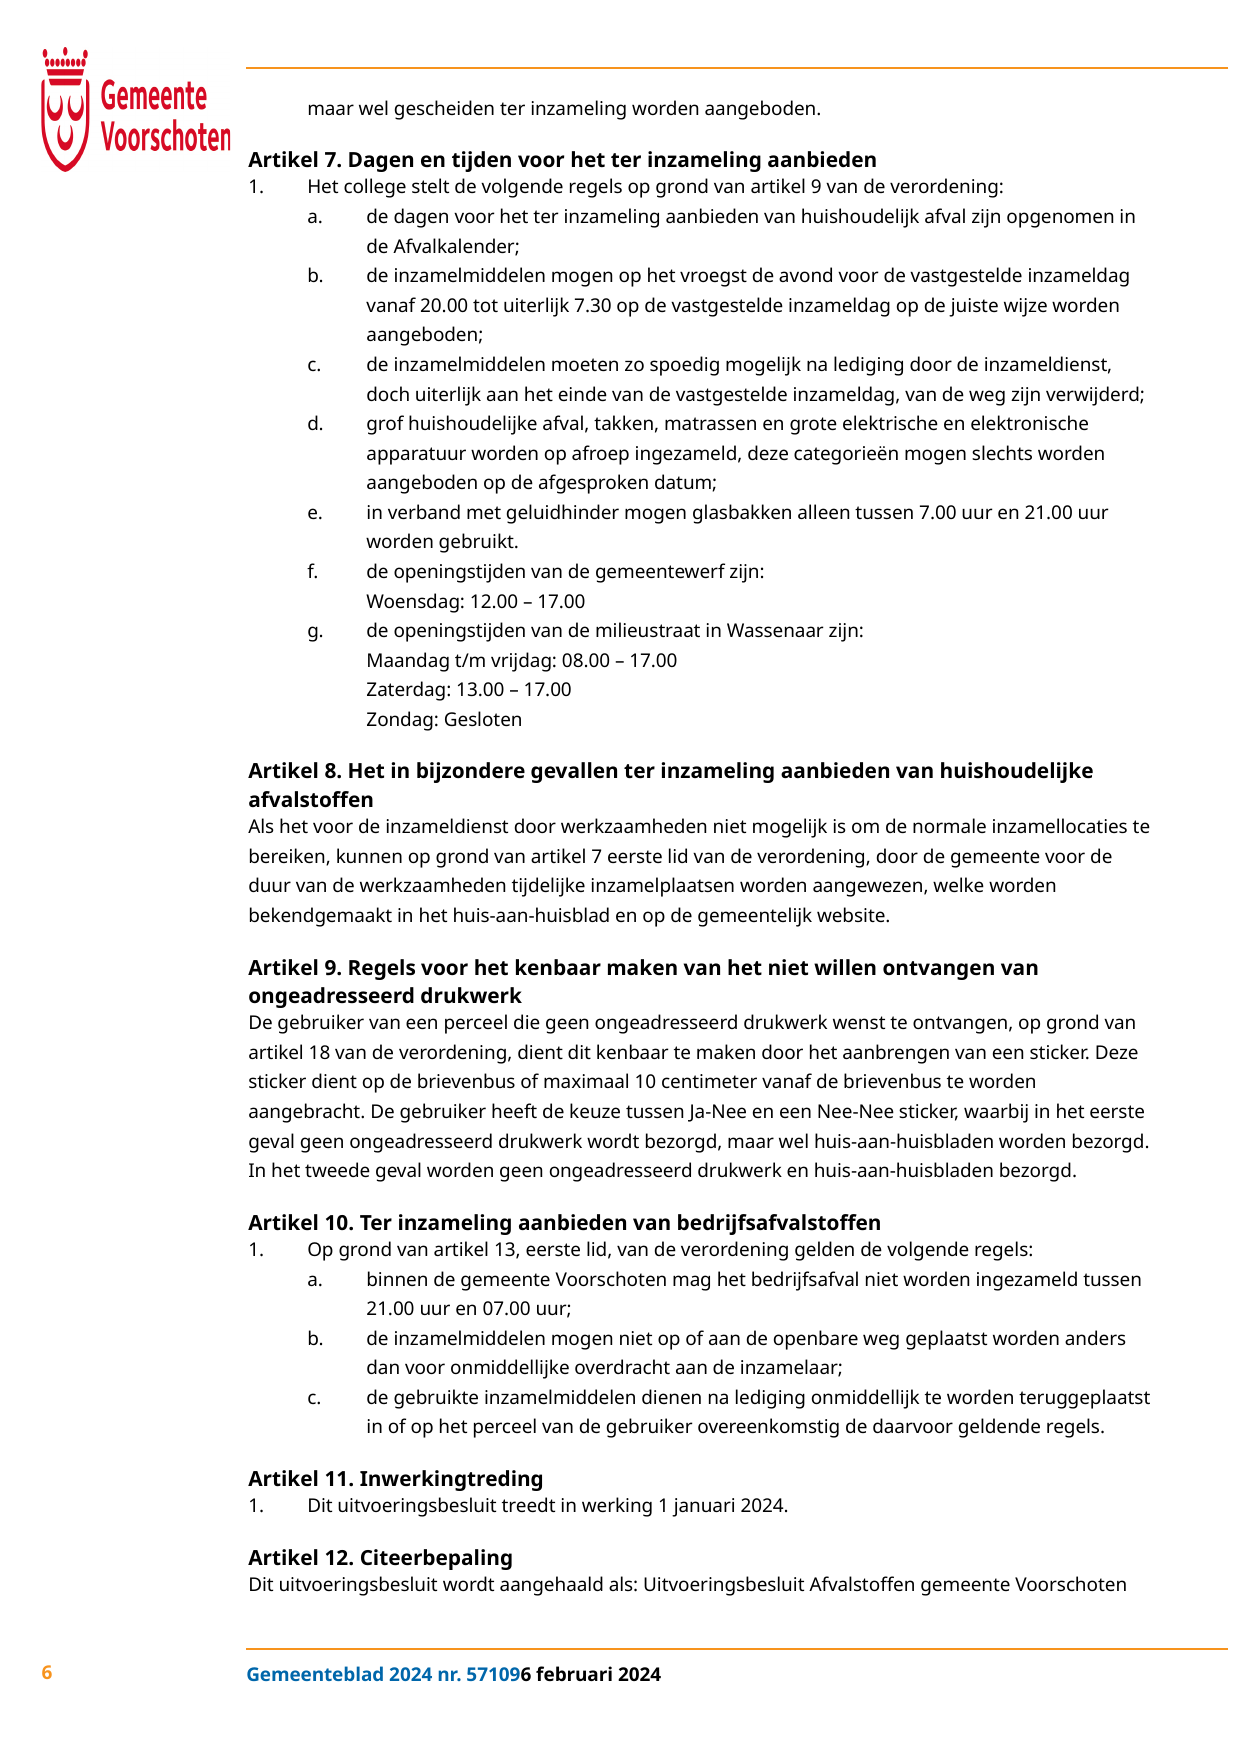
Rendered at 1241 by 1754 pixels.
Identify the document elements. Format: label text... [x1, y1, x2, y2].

list Zondag: Gesloten [307, 706, 1152, 732]
list de openingstijden van de milieustraat in Wassenaar zijn: [307, 617, 1152, 643]
list Woensdag: 12.00 – 17.00 [307, 588, 1152, 613]
text De gebruiker van een perceel die geen ongeadresseerd drukwerk wenst te ontvangen, op grond van artikel 18 van de verordening, dient dit kenbaar te maken door het aanbrengen van een sticker. Deze sticker dient op de brievenbus of maximaal 10 centimeter vanaf de brievenbus te worden aangebracht. De gebruiker heeft de keuze tussen Ja-Nee en een Nee-Nee sticker, waarbij in het eerste geval geen ongeadresseerd drukwerk wordt bezorgd, maar wel huis-aan-huisbladen worden bezorgd. In het tweede geval worden geen ongeadresseerd drukwerk en huis-aan-huisbladen bezorgd. [248, 1009, 1152, 1183]
text Artikel 11. Inwerkingtreding [248, 1464, 1152, 1493]
list de inzamelmiddelen mogen niet op of aan de openbare weg geplaatst worden anders dan voor onmiddellijke overdracht aan de inzamelaar; [307, 1325, 1152, 1380]
list Op grond van artikel 13, eerste lid, van de verordening gelden de volgende regels: [248, 1236, 1152, 1262]
picture [41, 47, 231, 172]
list de gebruikte inzamelmiddelen dienen na lediging onmiddellijk te worden teruggeplaatst in of op het perceel van de gebruiker overeenkomstig de daarvoor geldende regels. [307, 1384, 1152, 1439]
list maar wel gescheiden ter inzameling worden aangeboden. [248, 95, 1152, 121]
list de inzamelmiddelen mogen op het vroegst de avond voor de vastgestelde inzameldag vanaf 20.00 tot uiterlijk 7.30 op de vastgestelde inzameldag op de juiste wijze worden aangeboden; [307, 262, 1152, 347]
list Het college stelt de volgende regels op grond van artikel 9 van de verordening: [248, 174, 1152, 199]
text Artikel 7. Dagen en tijden voor het ter inzameling aanbieden [248, 145, 1152, 174]
list binnen de gemeente Voorschoten mag het bedrijfsafval niet worden ingezameld tussen 21.00 uur en 07.00 uur; [307, 1266, 1152, 1321]
text Dit uitvoeringsbesluit wordt aangehaald als: Uitvoeringsbesluit Afvalstoffen gemeente Voorschoten [248, 1571, 1152, 1597]
list de openingstijden van de gemeentewerf zijn: [307, 558, 1152, 584]
text Artikel 10. Ter inzameling aanbieden van bedrijfsafvalstoffen [248, 1208, 1152, 1236]
text Artikel 9. Regels voor het kenbaar maken van het niet willen ontvangen van ongeadresseerd drukwerk [248, 953, 1152, 1009]
list Maandag t/m vrijdag: 08.00 – 17.00 [307, 647, 1152, 673]
text Als het voor de inzameldienst door werkzaamheden niet mogelijk is om de normale inzamellocaties te bereiken, kunnen op grond van artikel 7 eerste lid van de verordening, door de gemeente voor de duur van de werkzaamheden tijdelijke inzamelplaatsen worden aangewezen, welke worden bekendgemaakt in het huis-aan-huisblad en op de gemeentelijk website. [248, 813, 1152, 928]
list de dagen voor het ter inzameling aanbieden van huishoudelijk afval zijn opgenomen in de Afvalkalender; [307, 203, 1152, 258]
text Artikel 8. Het in bijzondere gevallen ter inzameling aanbieden van huishoudelijke afvalstoffen [248, 757, 1152, 813]
list de inzamelmiddelen moeten zo spoedig mogelijk na lediging door de inzameldienst, doch uiterlijk aan het einde van de vastgestelde inzameldag, van de weg zijn verwijderd; [307, 351, 1152, 406]
list Zaterdag: 13.00 – 17.00 [307, 677, 1152, 702]
text Artikel 12. Citeerbepaling [248, 1543, 1152, 1571]
list grof huishoudelijke afval, takken, matrassen en grote elektrische en elektronische apparatuur worden op afroep ingezameld, deze categorieën mogen slechts worden aangeboden op de afgesproken datum; [307, 410, 1152, 495]
list Dit uitvoeringsbesluit treedt in werking 1 januari 2024. [248, 1493, 1152, 1518]
list in verband met geluidhinder mogen glasbakken alleen tussen 7.00 uur en 21.00 uur worden gebruikt. [307, 499, 1152, 554]
